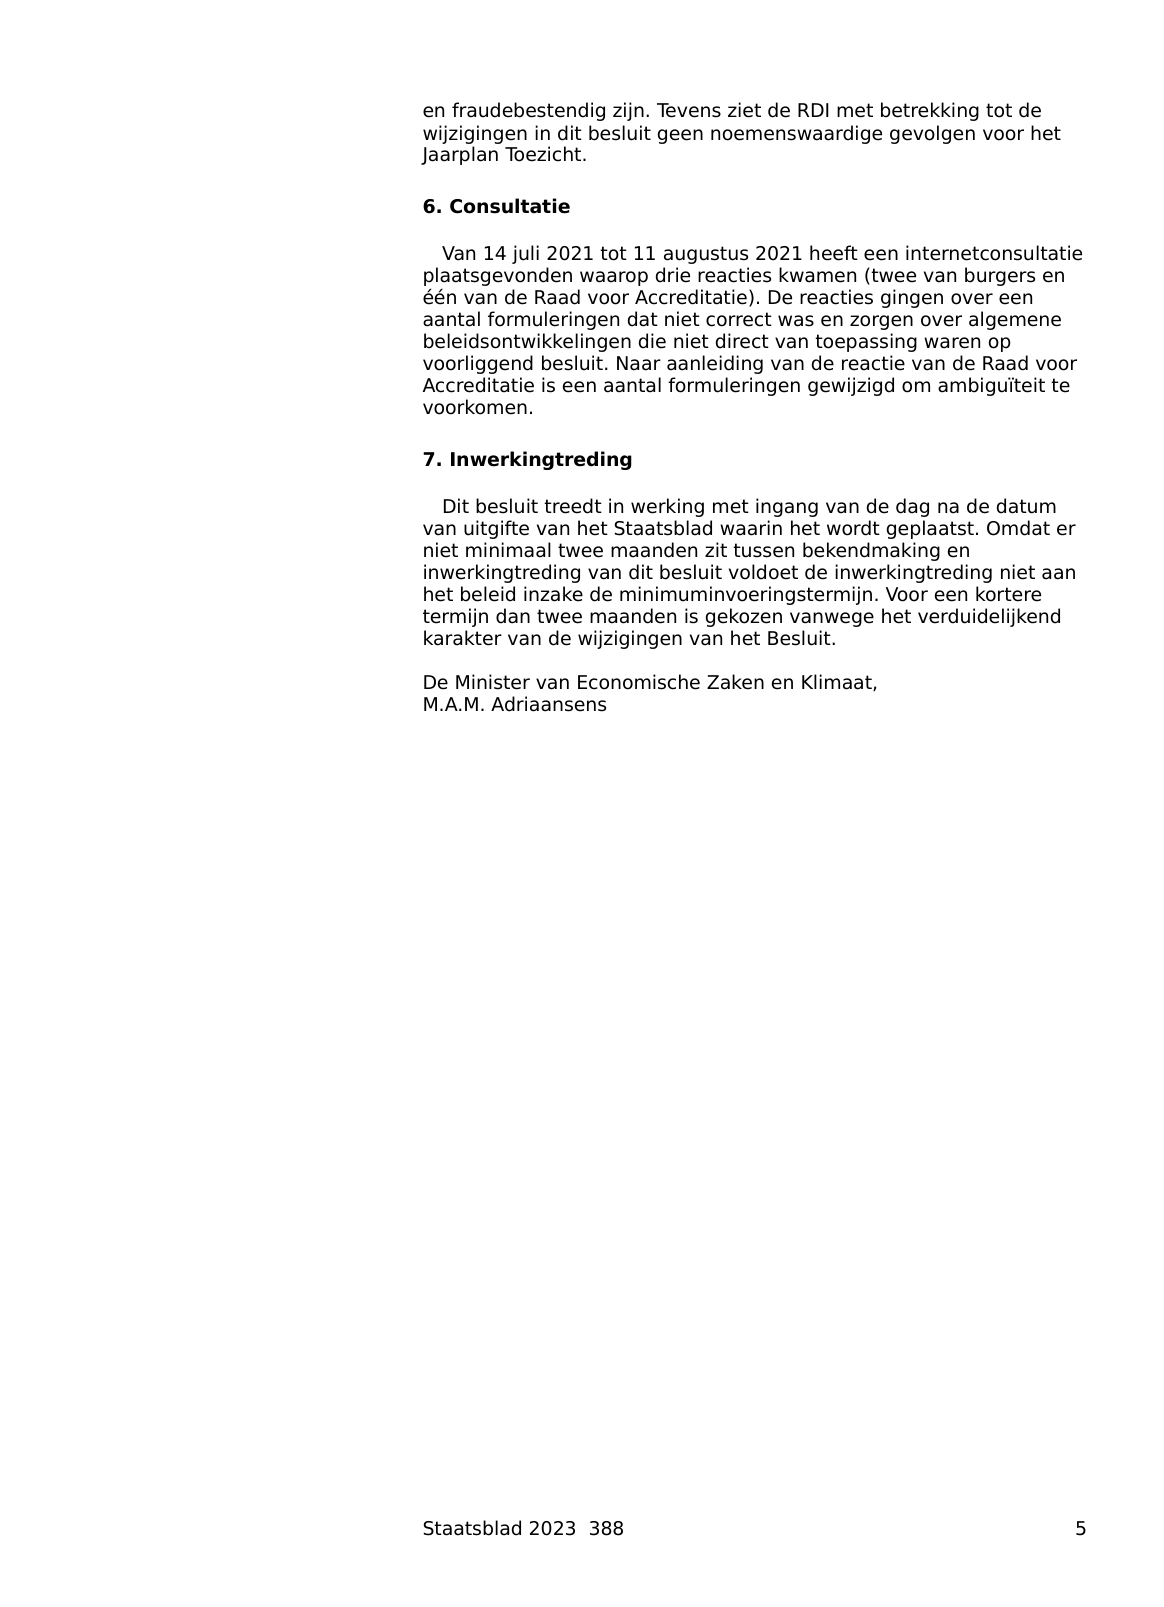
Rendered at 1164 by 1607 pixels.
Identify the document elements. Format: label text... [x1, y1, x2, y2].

text Van 14 juli 2021 tot 11 augustus 2021 heeft een internetconsultatie plaatsgevonden waarop drie reacties kwamen (twee van burgers en één van de Raad voor Accreditatie). De reacties gingen over een aantal formuleringen dat niet correct was en zorgen over algemene beleidsontwikkelingen die niet direct van toepassing waren op voorliggend besluit. Naar aanleiding van de reactie van de Raad voor Accreditatie is een aantal formuleringen gewijzigd om ambiguïteit te voorkomen. [422, 243, 1087, 419]
text Dit besluit treedt in werking met ingang van de dag na de datum van uitgifte van het Staatsblad waarin het wordt geplaatst. Omdat er niet minimaal twee maanden zit tussen bekendmaking en inwerkingtreding van dit besluit voldoet de inwerkingtreding niet aan het beleid inzake de minimuminvoeringstermijn. Voor een kortere termijn dan twee maanden is gekozen vanwege het verduidelijkend karakter van de wijzigingen van het Besluit. [422, 496, 1087, 650]
text en fraudebestendig zijn. Tevens ziet de RDI met betrekking tot de wijzigingen in dit besluit geen noemenswaardige gevolgen voor het Jaarplan Toezicht. [422, 100, 1087, 166]
subtitle 6. Consultatie [422, 196, 1087, 218]
subtitle 7. Inwerkingtreding [422, 449, 1087, 471]
text De Minister van Economische Zaken en Klimaat, M.A.M. Adriaansens [422, 672, 1087, 716]
